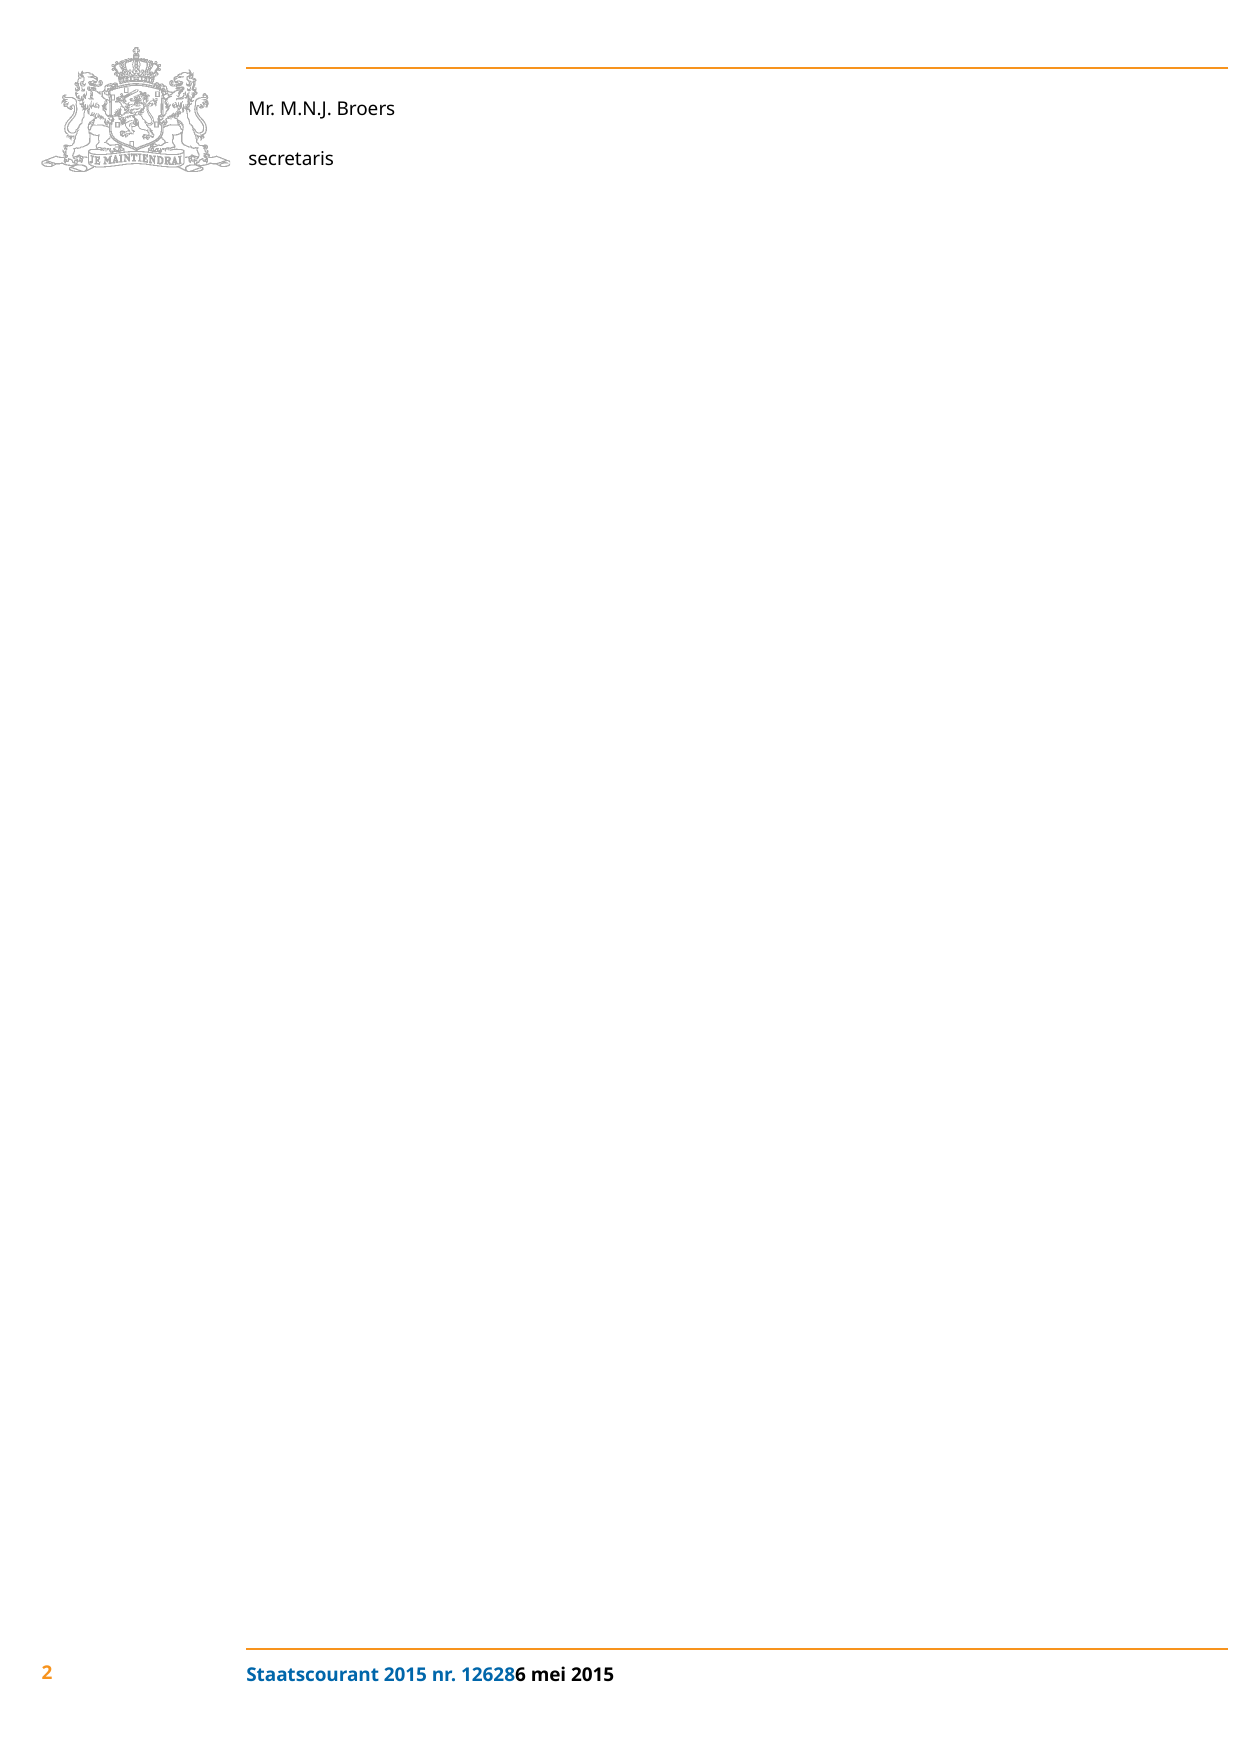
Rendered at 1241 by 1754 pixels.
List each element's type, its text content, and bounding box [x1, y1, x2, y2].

text Mr. M.N.J. Broers [248, 95, 1152, 121]
text secretaris [248, 145, 1152, 171]
picture [41, 47, 231, 172]
